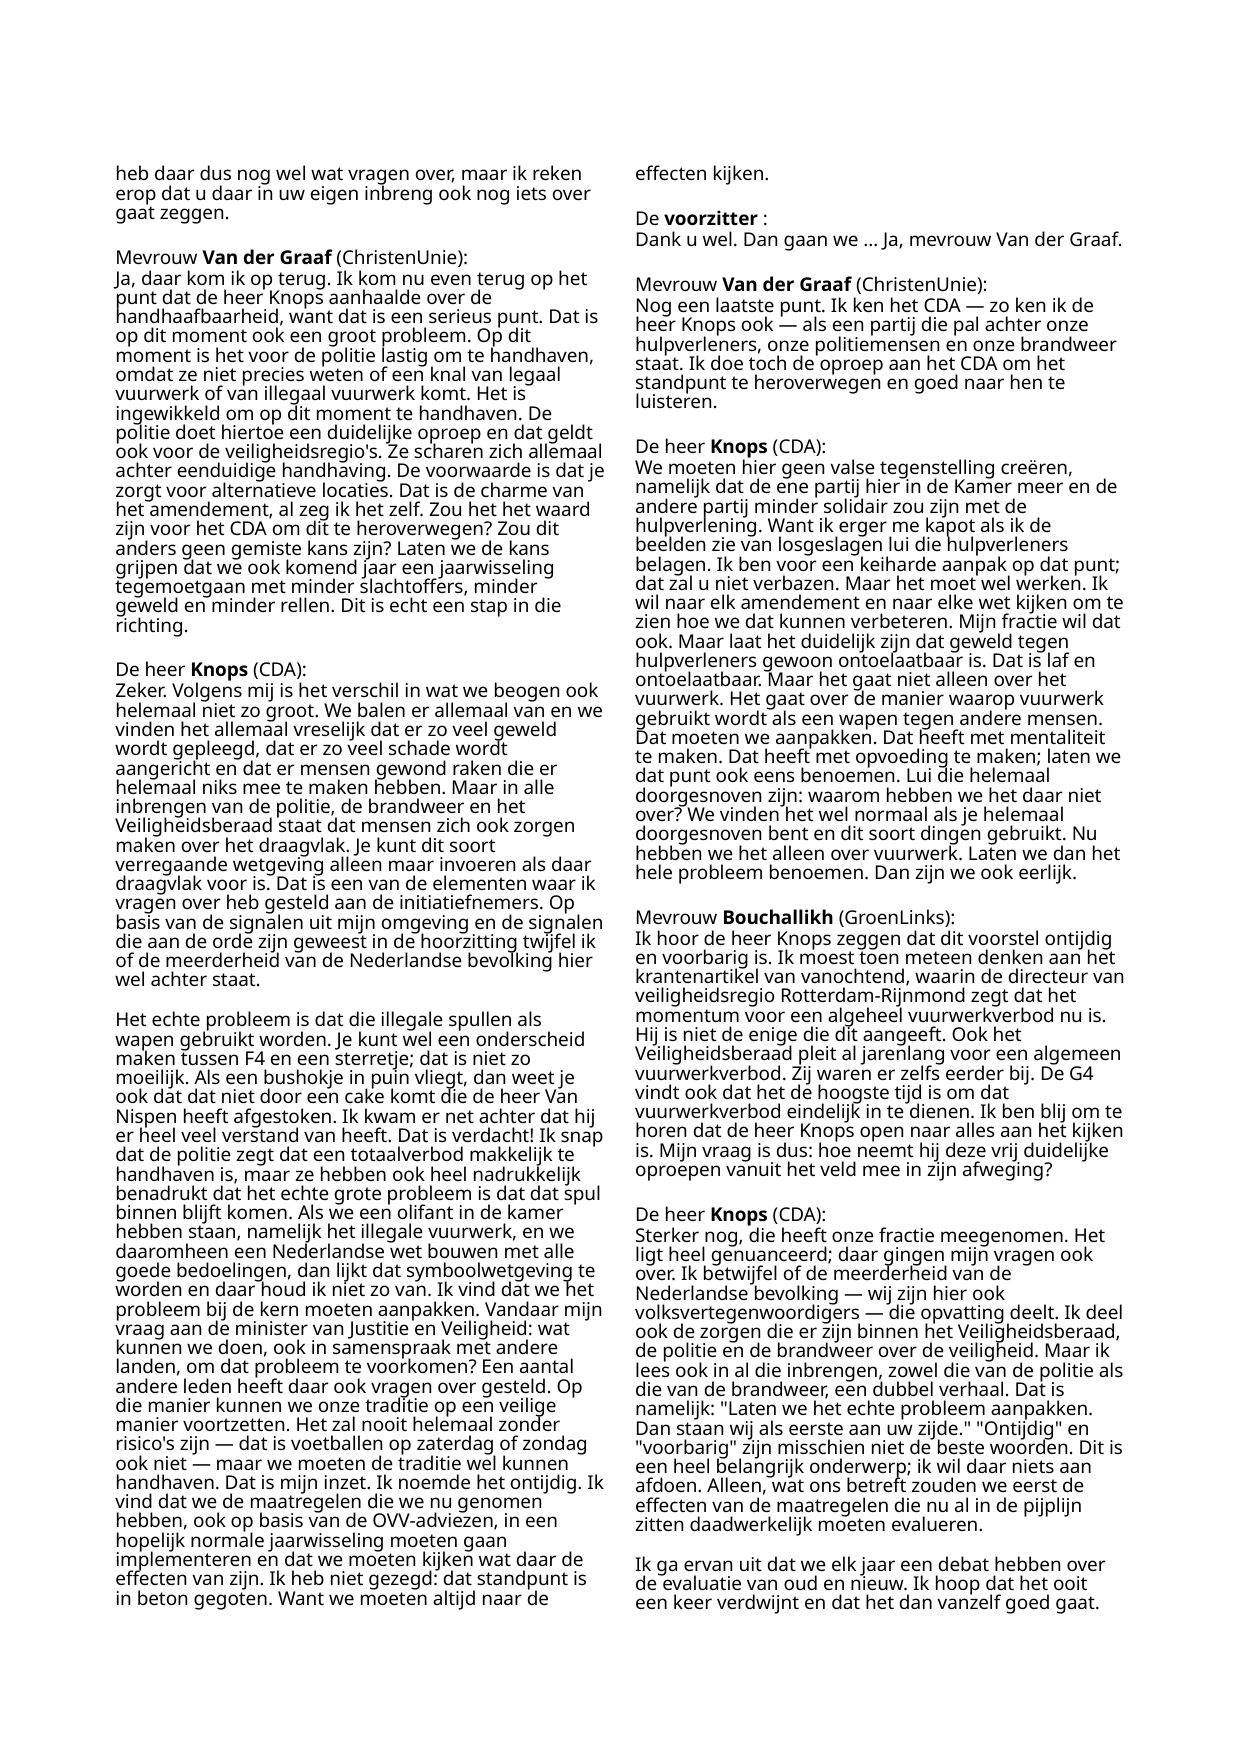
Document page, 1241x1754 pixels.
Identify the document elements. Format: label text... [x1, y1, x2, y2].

text heb daar dus nog wel wat vragen over, maar ik reken erop dat u daar in uw eigen inbreng ook nog iets over gaat zeggen. [115, 165, 605, 223]
text effecten kijken. [635, 165, 1125, 184]
text Het echte probleem is dat die illegale spullen als wapen gebruikt worden. Je kunt wel een onderscheid maken tussen F4 en een sterretje; dat is niet zo moeilijk. Als een bushokje in puin vliegt, dan weet je ook dat dat niet door een cake komt die de heer Van Nispen heeft afgestoken. Ik kwam er net achter dat hij er heel veel verstand van heeft. Dat is verdacht! Ik snap dat de politie zegt dat een totaalverbod makkelijk te handhaven is, maar ze hebben ook heel nadrukkelijk benadrukt dat het echte grote probleem is dat dat spul binnen blijft komen. Als we een olifant in de kamer hebben staan, namelijk het illegale vuurwerk, en we daaromheen een Nederlandse wet bouwen met alle goede bedoelingen, dan lijkt dat symboolwetgeving te worden en daar houd ik niet zo van. Ik vind dat we het probleem bij de kern moeten aanpakken. Vandaar mijn vraag aan de minister van Justitie en Veiligheid: wat kunnen we doen, ook in samenspraak met andere landen, om dat probleem te voorkomen? Een aantal andere leden heeft daar ook vragen over gesteld. Op die manier kunnen we onze traditie op een veilige manier voortzetten. Het zal nooit helemaal zonder risico's zijn — dat is voetballen op zaterdag of zondag ook niet — maar we moeten de traditie wel kunnen handhaven. Dat is mijn inzet. Ik noemde het ontijdig. Ik vind dat we de maatregelen die we nu genomen hebben, ook op basis van de OVV-adviezen, in een hopelijk normale jaarwisseling moeten gaan implementeren en dat we moeten kijken wat daar de effecten van zijn. Ik heb niet gezegd: dat standpunt is in beton gegoten. Want we moeten altijd naar de [115, 1011, 605, 1609]
text Ik ga ervan uit dat we elk jaar een debat hebben over de evaluatie van oud en nieuw. Ik hoop dat het ooit een keer verdwijnt en dat het dan vanzelf goed gaat. [635, 1556, 1125, 1614]
text Ik hoor de heer Knops zeggen dat dit voorstel ontijdig en voorbarig is. Ik moest toen meteen denken aan het krantenartikel van vanochtend, waarin de directeur van veiligheidsregio Rotterdam-Rijnmond zegt dat het momentum voor een algeheel vuurwerkverbod nu is. Hij is niet de enige die dit aangeeft. Ook het Veiligheidsberaad pleit al jarenlang voor een algemeen vuurwerkverbod. Zij waren er zelfs eerder bij. De G4 vindt ook dat het de hoogste tijd is om dat vuurwerkverbod eindelijk in te dienen. Ik ben blij om te horen dat de heer Knops open naar alles aan het kijken is. Mijn vraag is dus: hoe neemt hij deze vrij duidelijke oproepen vanuit het veld mee in zijn afweging? [635, 930, 1125, 1180]
text De heer Knops (CDA): [635, 1201, 1125, 1227]
text Sterker nog, die heeft onze fractie meegenomen. Het ligt heel genuanceerd; daar gingen mijn vragen ook over. Ik betwijfel of de meerderheid van de Nederlandse bevolking — wij zijn hier ook volksvertegenwoordigers — die opvatting deelt. Ik deel ook de zorgen die er zijn binnen het Veiligheidsberaad, de politie en de brandweer over de veiligheid. Maar ik lees ook in al die inbrengen, zowel die van de politie als die van de brandweer, een dubbel verhaal. Dat is namelijk: "Laten we het echte probleem aanpakken. Dan staan wij als eerste aan uw zijde." "Ontijdig" en "voorbarig" zijn misschien niet de beste woorden. Dit is een heel belangrijk onderwerp; ik wil daar niets aan afdoen. Alleen, wat ons betreft zouden we eerst de effecten van de maatregelen die nu al in de pijplijn zitten daadwerkelijk moeten evalueren. [635, 1227, 1125, 1535]
text Mevrouw Van der Graaf (ChristenUnie): [635, 271, 1125, 297]
text De voorzitter : [635, 205, 1125, 231]
text Ja, daar kom ik op terug. Ik kom nu even terug op het punt dat de heer Knops aanhaalde over de handhaafbaarheid, want dat is een serieus punt. Dat is op dit moment ook een groot probleem. Op dit moment is het voor de politie lastig om te handhaven, omdat ze niet precies weten of een knal van legaal vuurwerk of van illegaal vuurwerk komt. Het is ingewikkeld om op dit moment te handhaven. De politie doet hiertoe een duidelijke oproep en dat geldt ook voor de veiligheidsregio's. Ze scharen zich allemaal achter eenduidige handhaving. De voorwaarde is dat je zorgt voor alternatieve locaties. Dat is de charme van het amendement, al zeg ik het zelf. Zou het het waard zijn voor het CDA om dit te heroverwegen? Zou dit anders geen gemiste kans zijn? Laten we de kans grijpen dat we ook komend jaar een jaarwisseling tegemoetgaan met minder slachtoffers, minder geweld en minder rellen. Dit is echt een stap in die richting. [115, 270, 605, 636]
text Dank u wel. Dan gaan we … Ja, mevrouw Van der Graaf. [635, 231, 1125, 250]
text Mevrouw Bouchallikh (GroenLinks): [635, 904, 1125, 930]
text Nog een laatste punt. Ik ken het CDA — zo ken ik de heer Knops ook — als een partij die pal achter onze hulpverleners, onze politiemensen en onze brandweer staat. Ik doe toch de oproep aan het CDA om het standpunt te heroverwegen en goed naar hen te luisteren. [635, 297, 1125, 413]
text Zeker. Volgens mij is het verschil in wat we beogen ook helemaal niet zo groot. We balen er allemaal van en we vinden het allemaal vreselijk dat er zo veel geweld wordt gepleegd, dat er zo veel schade wordt aangericht en dat er mensen gewond raken die er helemaal niks mee te maken hebben. Maar in alle inbrengen van de politie, de brandweer en het Veiligheidsberaad staat dat mensen zich ook zorgen maken over het draagvlak. Je kunt dit soort verregaande wetgeving alleen maar invoeren als daar draagvlak voor is. Dat is een van de elementen waar ik vragen over heb gesteld aan de initiatiefnemers. Op basis van de signalen uit mijn omgeving en de signalen die aan de orde zijn geweest in de hoorzitting twijfel ik of de meerderheid van de Nederlandse bevolking hier wel achter staat. [115, 682, 605, 991]
text Mevrouw Van der Graaf (ChristenUnie): [115, 244, 605, 270]
text De heer Knops (CDA): [115, 657, 605, 682]
text De heer Knops (CDA): [635, 433, 1125, 459]
text We moeten hier geen valse tegenstelling creëren, namelijk dat de ene partij hier in de Kamer meer en de andere partij minder solidair zou zijn met de hulpverlening. Want ik erger me kapot als ik de beelden zie van losgeslagen lui die hulpverleners belagen. Ik ben voor een keiharde aanpak op dat punt; dat zal u niet verbazen. Maar het moet wel werken. Ik wil naar elk amendement en naar elke wet kijken om te zien hoe we dat kunnen verbeteren. Mijn fractie wil dat ook. Maar laat het duidelijk zijn dat geweld tegen hulpverleners gewoon ontoelaatbaar is. Dat is laf en ontoelaatbaar. Maar het gaat niet alleen over het vuurwerk. Het gaat over de manier waarop vuurwerk gebruikt wordt als een wapen tegen andere mensen. Dat moeten we aanpakken. Dat heeft met mentaliteit te maken. Dat heeft met opvoeding te maken; laten we dat punt ook eens benoemen. Lui die helemaal doorgesnoven zijn: waarom hebben we het daar niet over? We vinden het wel normaal als je helemaal doorgesnoven bent en dit soort dingen gebruikt. Nu hebben we het alleen over vuurwerk. Laten we dan het hele probleem benoemen. Dan zijn we ook eerlijk. [635, 459, 1125, 883]
